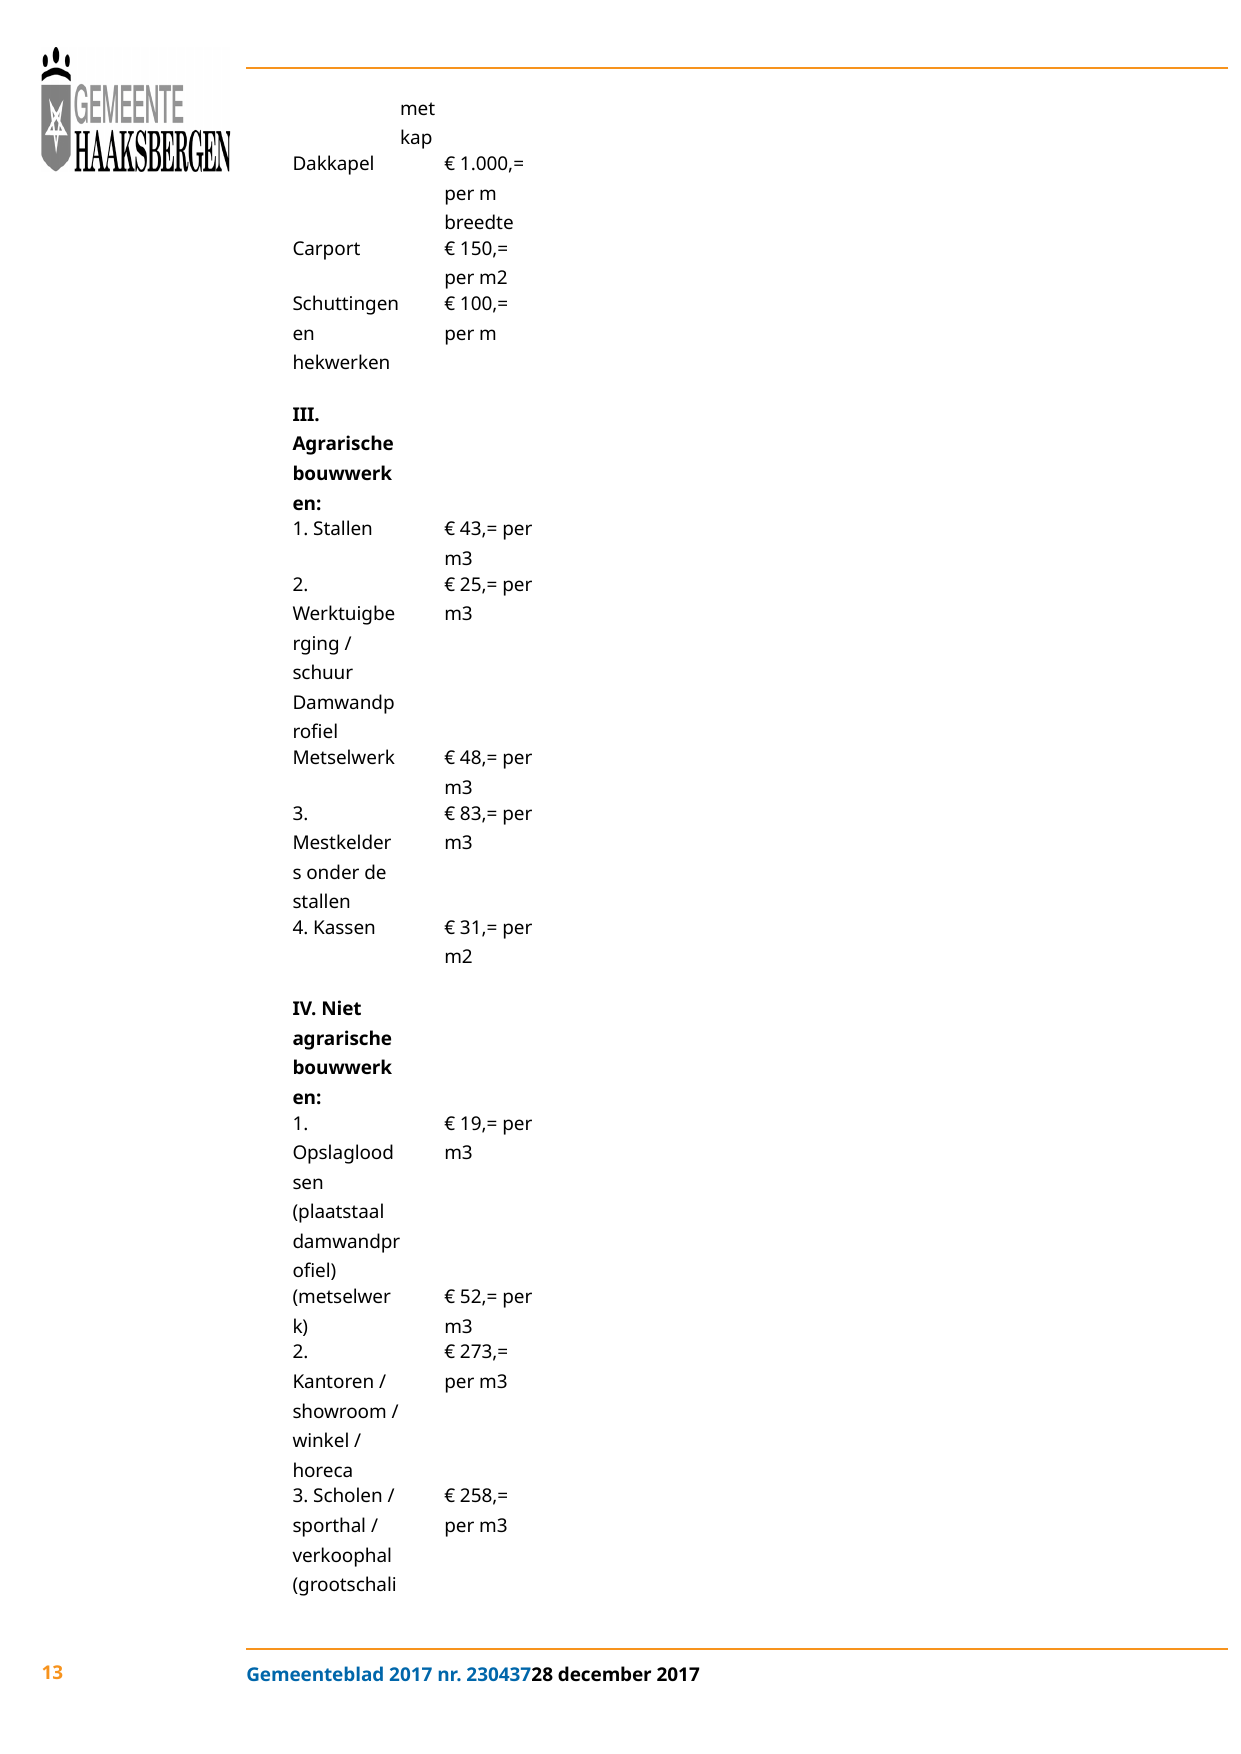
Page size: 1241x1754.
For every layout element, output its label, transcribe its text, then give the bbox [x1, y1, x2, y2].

table_cell IV. Niet agrarische bouwwerken: [292, 995, 400, 1110]
table_cell [248, 1483, 292, 1597]
table_cell [400, 970, 444, 995]
table_cell Dakkapel [292, 150, 400, 235]
table_cell 1. Opslagloodsen (plaatstaal damwandprofiel) [292, 1110, 400, 1283]
table_cell [400, 515, 444, 571]
table_cell € 25,= per m3 [444, 571, 532, 744]
table_cell [248, 1339, 292, 1483]
table_cell € 1.000,= per m breedte [444, 150, 532, 235]
table_cell [248, 1110, 292, 1283]
picture [41, 47, 231, 172]
table_cell € 43,= per m3 [444, 515, 532, 571]
table_cell 2. Werktuigberging / schuur Damwandprofiel [292, 571, 400, 744]
table_cell € 83,= per m3 [444, 800, 532, 914]
table_cell € 273,= per m3 [444, 1339, 532, 1483]
table_cell [248, 995, 292, 1110]
table_cell [248, 375, 292, 401]
table_cell € 258,= per m3 [444, 1483, 532, 1597]
table_cell Carport [292, 235, 400, 290]
table_cell [444, 95, 532, 150]
table_cell [400, 375, 444, 401]
table_cell [444, 401, 532, 515]
table_cell [292, 970, 400, 995]
table_cell [292, 375, 400, 401]
table_cell Schuttingen en hekwerken [292, 290, 400, 375]
table_cell [444, 375, 532, 401]
table_cell [400, 1339, 444, 1483]
table_cell (metselwerk) [292, 1283, 400, 1339]
table_cell [292, 95, 400, 150]
table_cell 3. Scholen / sporthal / verkoophal (grootschali [292, 1483, 400, 1597]
table_cell [400, 1483, 444, 1597]
table_cell [248, 800, 292, 914]
table_cell [248, 914, 292, 969]
table_cell III. Agrarische bouwwerken: [292, 401, 400, 515]
table_cell [400, 995, 444, 1110]
table_cell [248, 290, 292, 375]
table_cell [248, 515, 292, 571]
table_cell [248, 1283, 292, 1339]
table_cell [400, 571, 444, 744]
table_cell [248, 401, 292, 515]
table_cell [400, 800, 444, 914]
table_cell [248, 150, 292, 235]
table_cell [248, 95, 292, 150]
table_cell 2. Kantoren / showroom / winkel / horeca [292, 1339, 400, 1483]
table_cell € 48,= per m3 [444, 744, 532, 800]
table_cell 4. Kassen [292, 914, 400, 969]
table_cell [248, 571, 292, 744]
table_cell [400, 235, 444, 290]
table_cell € 150,= per m2 [444, 235, 532, 290]
table_cell 3. Mestkelders onder de stallen [292, 800, 400, 914]
table_cell [400, 1283, 444, 1339]
table_cell Metselwerk [292, 744, 400, 800]
table_cell [400, 150, 444, 235]
table_cell € 19,= per m3 [444, 1110, 532, 1283]
table_cell [444, 995, 532, 1110]
table_cell € 31,= per m2 [444, 914, 532, 969]
table_cell 1. Stallen [292, 515, 400, 571]
table_cell [400, 914, 444, 969]
table_cell € 100,= per m [444, 290, 532, 375]
table_cell [400, 290, 444, 375]
table_cell [400, 401, 444, 515]
table_cell [444, 970, 532, 995]
table_cell € 52,= per m3 [444, 1283, 532, 1339]
table_cell [248, 744, 292, 800]
table_cell [248, 235, 292, 290]
table_cell [248, 970, 292, 995]
table_cell met kap [400, 95, 444, 150]
table_cell [400, 744, 444, 800]
table_cell [400, 1110, 444, 1283]
